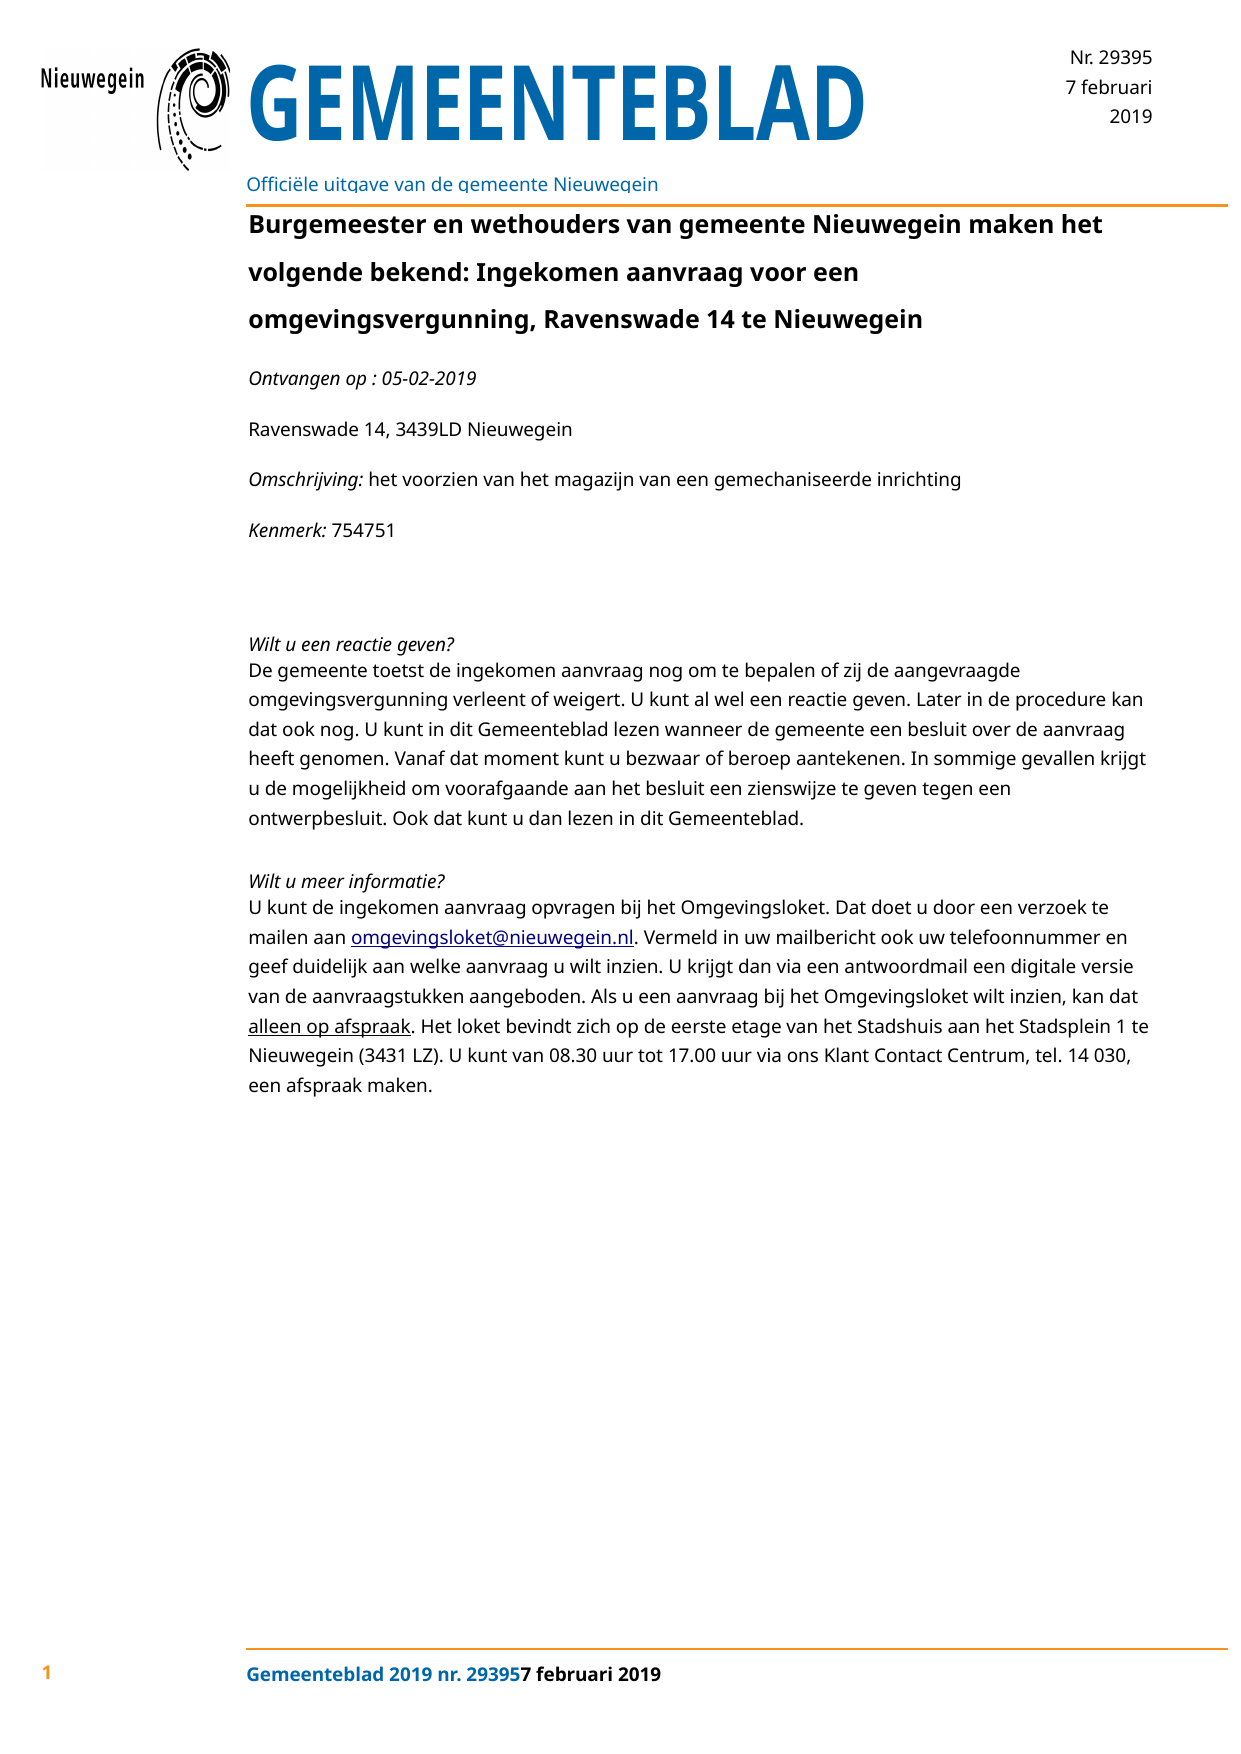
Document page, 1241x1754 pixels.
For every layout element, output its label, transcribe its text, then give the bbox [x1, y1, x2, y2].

text Wilt u meer informatie? [248, 869, 1152, 894]
text De gemeente toetst de ingekomen aanvraag nog om te bepalen of zij de aangevraagde omgevingsvergunning verleent of weigert. U kunt al wel een reactie geven. Later in de procedure kan dat ook nog. U kunt in dit Gemeenteblad lezen wanneer de gemeente een besluit over de aanvraag heeft genomen. Vanaf dat moment kunt u bezwaar of beroep aantekenen. In sommige gevallen krijgt u de mogelijkheid om voorafgaande aan het besluit een zienswijze te geven tegen een ontwerpbesluit. Ook dat kunt u dan lezen in dit Gemeenteblad. [248, 657, 1152, 831]
text Kenmerk: 754751 [248, 517, 1152, 542]
text Omschrijving: het voorzien van het magazijn van een gemechaniseerde inrichting [248, 466, 1152, 492]
text Ontvangen op : 05-02-2019 [248, 366, 1152, 391]
text Burgemeester en wethouders van gemeente Nieuwegein maken het volgende bekend: Ingekomen aanvraag voor een omgevingsvergunning, Ravenswade 14 te Nieuwegein [248, 207, 1152, 336]
text Wilt u een reactie geven? [248, 631, 1152, 657]
picture [41, 47, 231, 172]
text U kunt de ingekomen aanvraag opvragen bij het Omgevingsloket. Dat doet u door een verzoek te mailen aan omgevingsloket@nieuwegein.nl. Vermeld in uw mailbericht ook uw telefoonnummer en geef duidelijk aan welke aanvraag u wilt inzien. U krijgt dan via een antwoordmail een digitale versie van de aanvraagstukken aangeboden. Als u een aanvraag bij het Omgevingsloket wilt inzien, kan dat alleen op afspraak. Het loket bevindt zich op de eerste etage van het Stadshuis aan het Stadsplein 1 te Nieuwegein (3431 LZ). U kunt van 08.30 uur tot 17.00 uur via ons Klant Contact Centrum, tel. 14 030, een afspraak maken. [248, 894, 1152, 1098]
text Ravenswade 14, 3439LD Nieuwegein [248, 416, 1152, 442]
